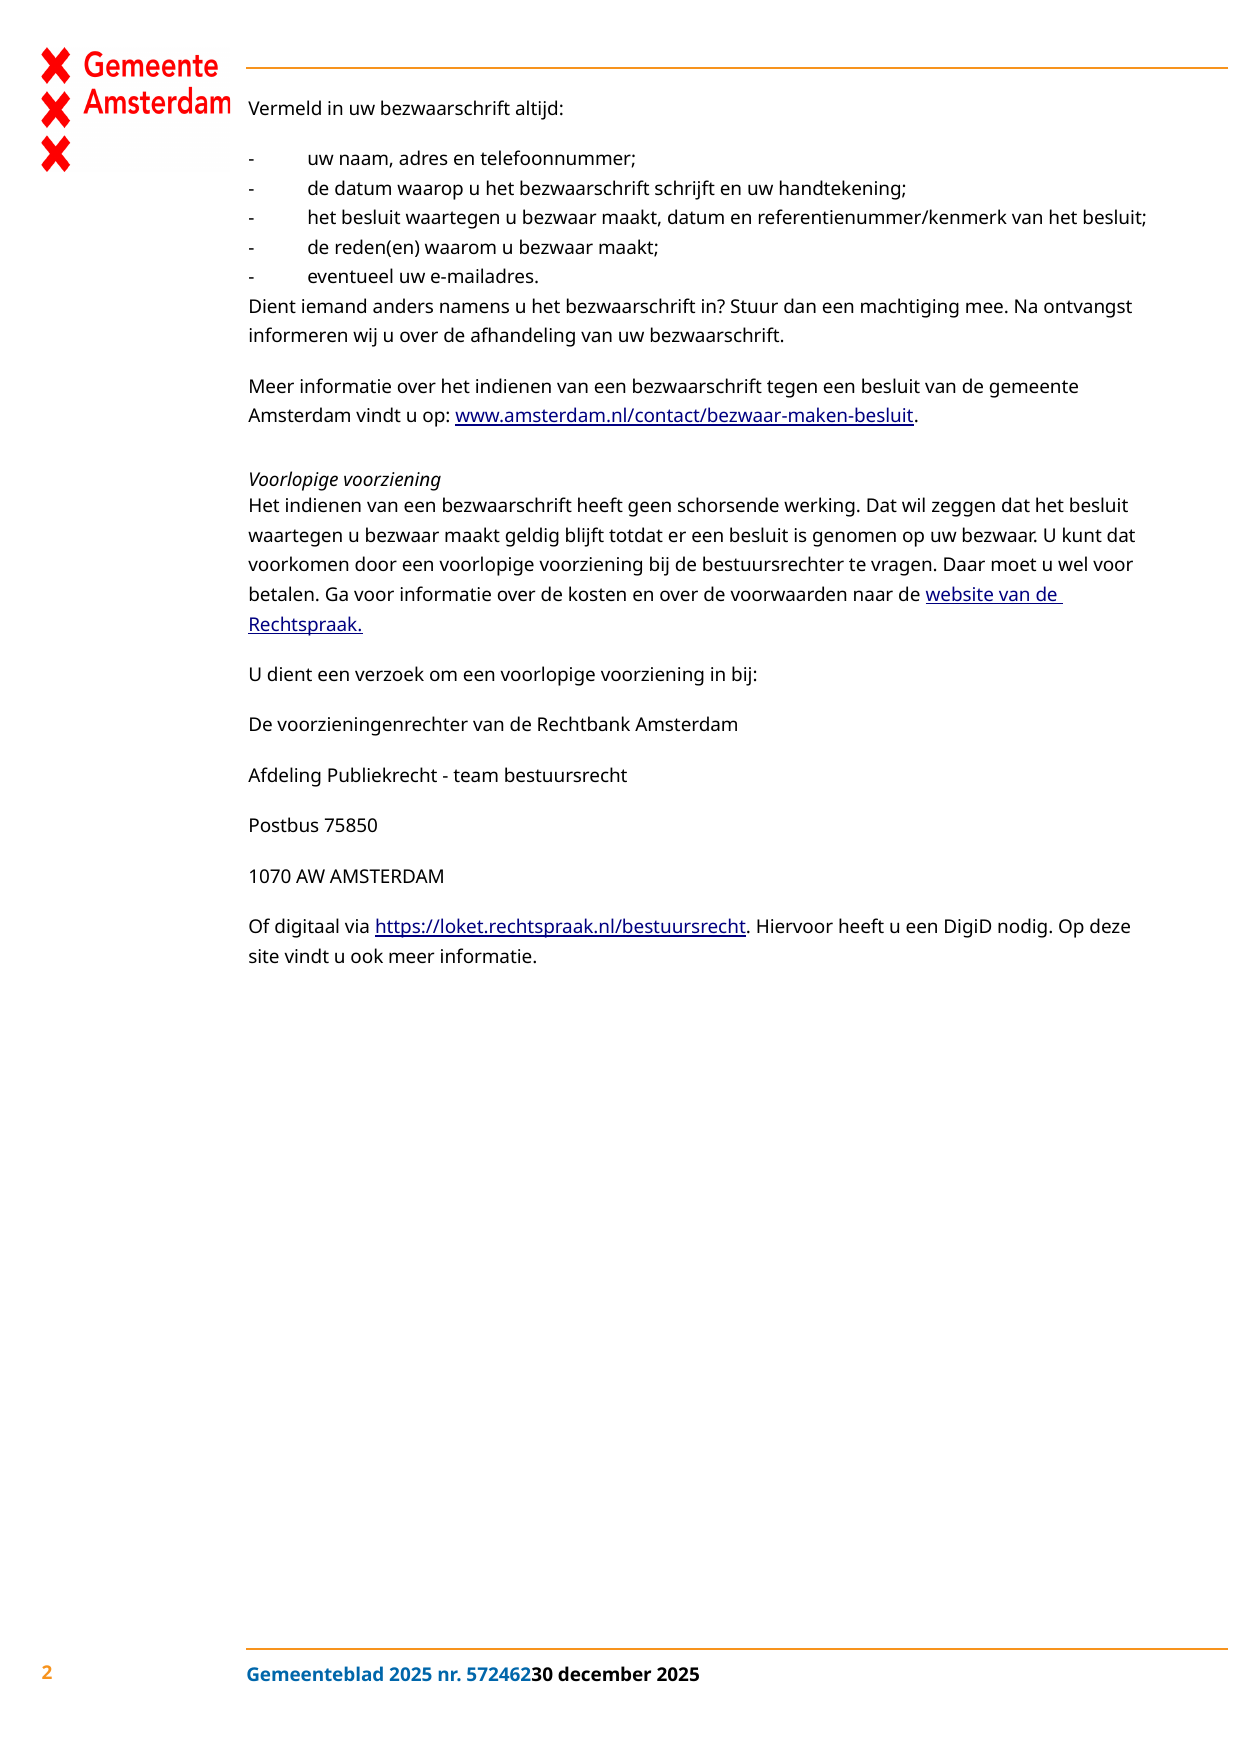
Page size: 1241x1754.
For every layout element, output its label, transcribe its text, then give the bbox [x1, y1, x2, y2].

text Vermeld in uw bezwaarschrift altijd: [248, 95, 1152, 121]
text Meer informatie over het indienen van een bezwaarschrift tegen een besluit van de gemeente Amsterdam vindt u op: www.amsterdam.nl/contact/bezwaar-maken-besluit. [248, 373, 1152, 428]
list het besluit waartegen u bezwaar maakt, datum en referentienummer/kenmerk van het besluit; [248, 204, 1152, 230]
text Afdeling Publiekrecht - team bestuursrecht [248, 762, 1152, 788]
list de datum waarop u het bezwaarschrift schrijft en uw handtekening; [248, 175, 1152, 201]
picture [41, 47, 231, 172]
list uw naam, adres en telefoonnummer; [248, 145, 1152, 171]
text Voorlopige voorziening [248, 467, 1152, 492]
text U dient een verzoek om een voorlopige voorziening in bij: [248, 661, 1152, 687]
text Postbus 75850 [248, 812, 1152, 838]
text 1070 AW AMSTERDAM [248, 863, 1152, 888]
text De voorzieningenrechter van de Rechtbank Amsterdam [248, 712, 1152, 737]
text Het indienen van een bezwaarschrift heeft geen schorsende werking. Dat wil zeggen dat het besluit waartegen u bezwaar maakt geldig blijft totdat er een besluit is genomen op uw bezwaar. U kunt dat voorkomen door een voorlopige voorziening bij de bestuursrechter te vragen. Daar moet u wel voor betalen. Ga voor informatie over de kosten en over de voorwaarden naar de website van de Rechtspraak. [248, 492, 1152, 636]
text Of digitaal via https://loket.rechtspraak.nl/bestuursrecht. Hiervoor heeft u een DigiD nodig. Op deze site vindt u ook meer informatie. [248, 913, 1152, 968]
list de reden(en) waarom u bezwaar maakt; [248, 234, 1152, 260]
text Dient iemand anders namens u het bezwaarschrift in? Stuur dan een machtiging mee. Na ontvangst informeren wij u over de afhandeling van uw bezwaarschrift. [248, 293, 1152, 348]
list eventueel uw e-mailadres. [248, 263, 1152, 289]
